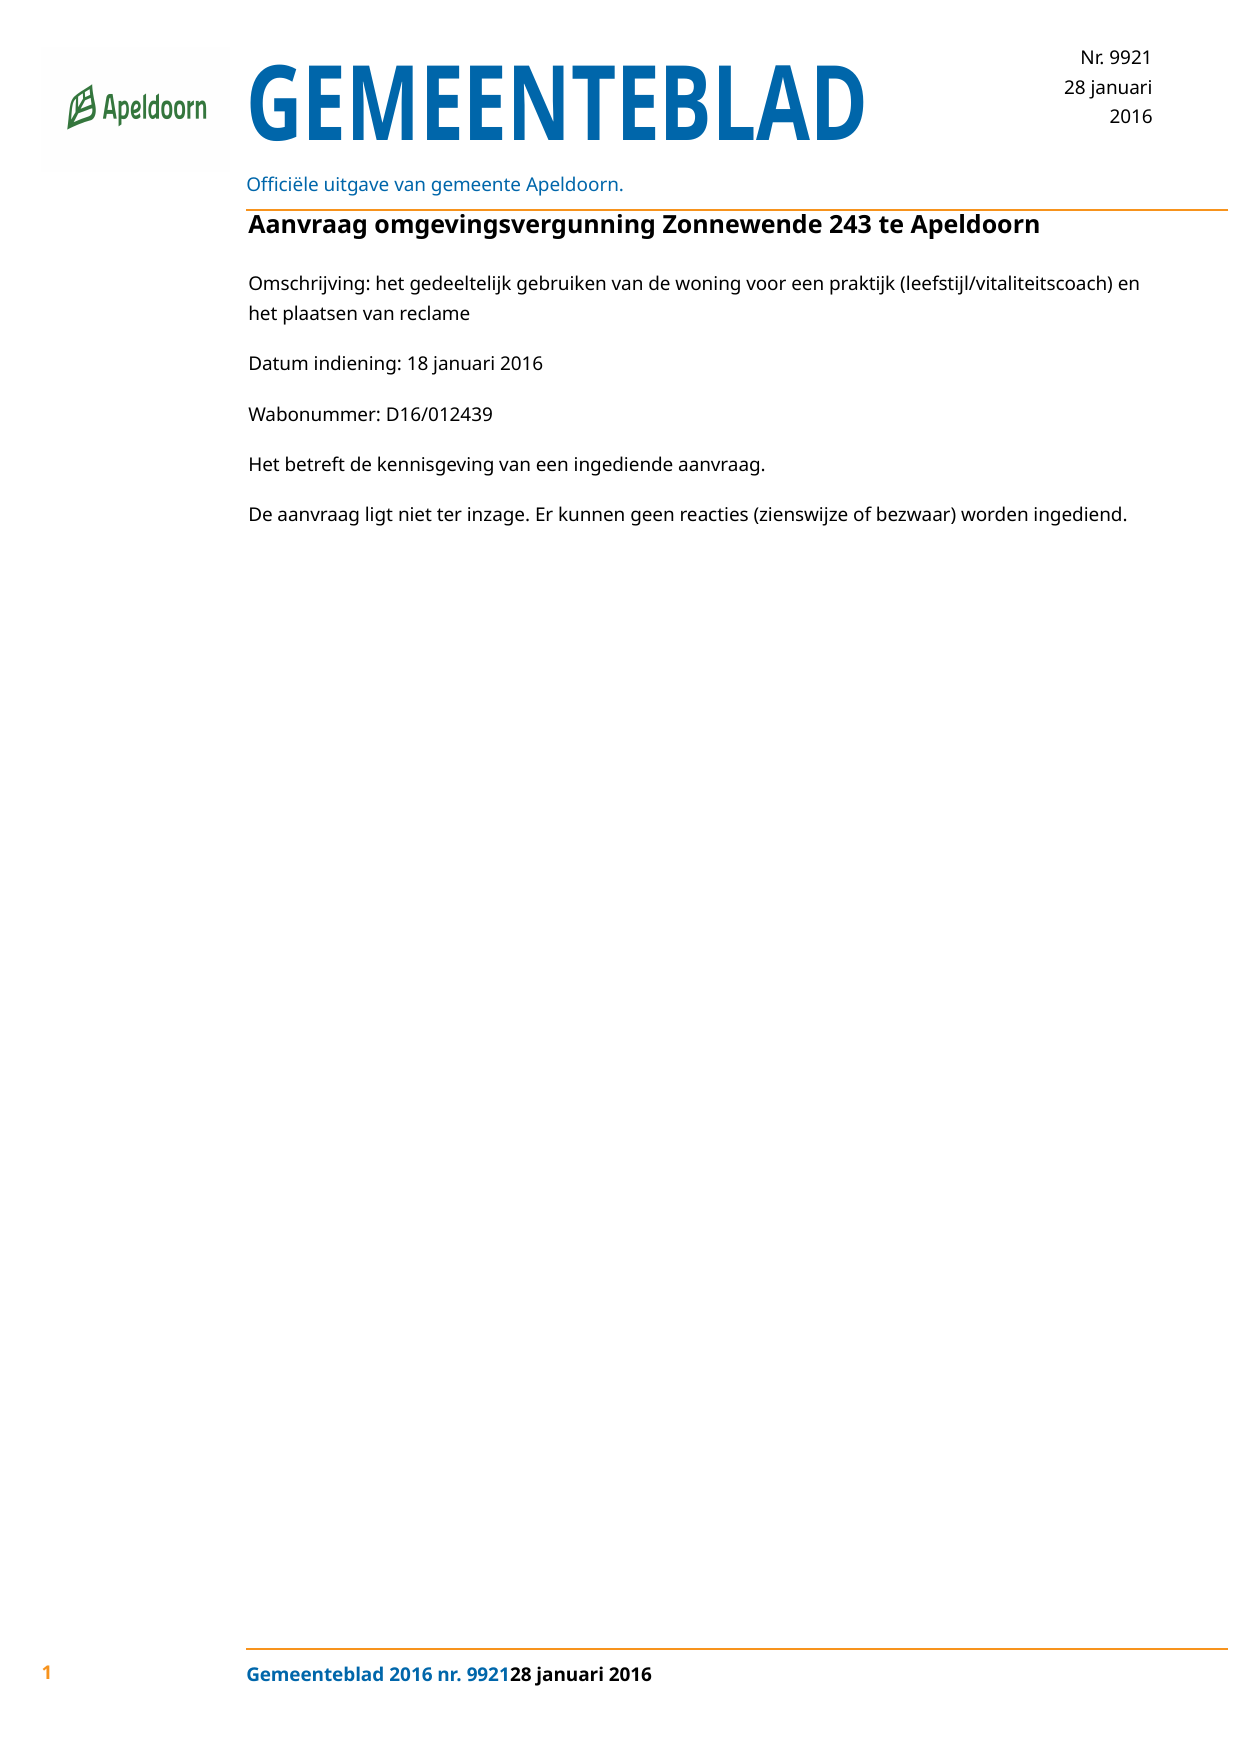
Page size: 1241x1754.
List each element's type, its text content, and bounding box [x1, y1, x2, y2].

picture [41, 47, 231, 172]
text Omschrijving: het gedeeltelijk gebruiken van de woning voor een praktijk (leefstijl/vitaliteitscoach) en het plaatsen van reclame [248, 270, 1152, 326]
text Het betreft de kennisgeving van een ingediende aanvraag. [248, 451, 1152, 477]
text Datum indiening: 18 januari 2016 [248, 350, 1152, 376]
text Aanvraag omgevingsvergunning Zonnewende 243 te Apeldoorn [248, 211, 1152, 241]
text De aanvraag ligt niet ter inzage. Er kunnen geen reacties (zienswijze of bezwaar) worden ingediend. [248, 502, 1152, 527]
text Wabonummer: D16/012439 [248, 401, 1152, 426]
